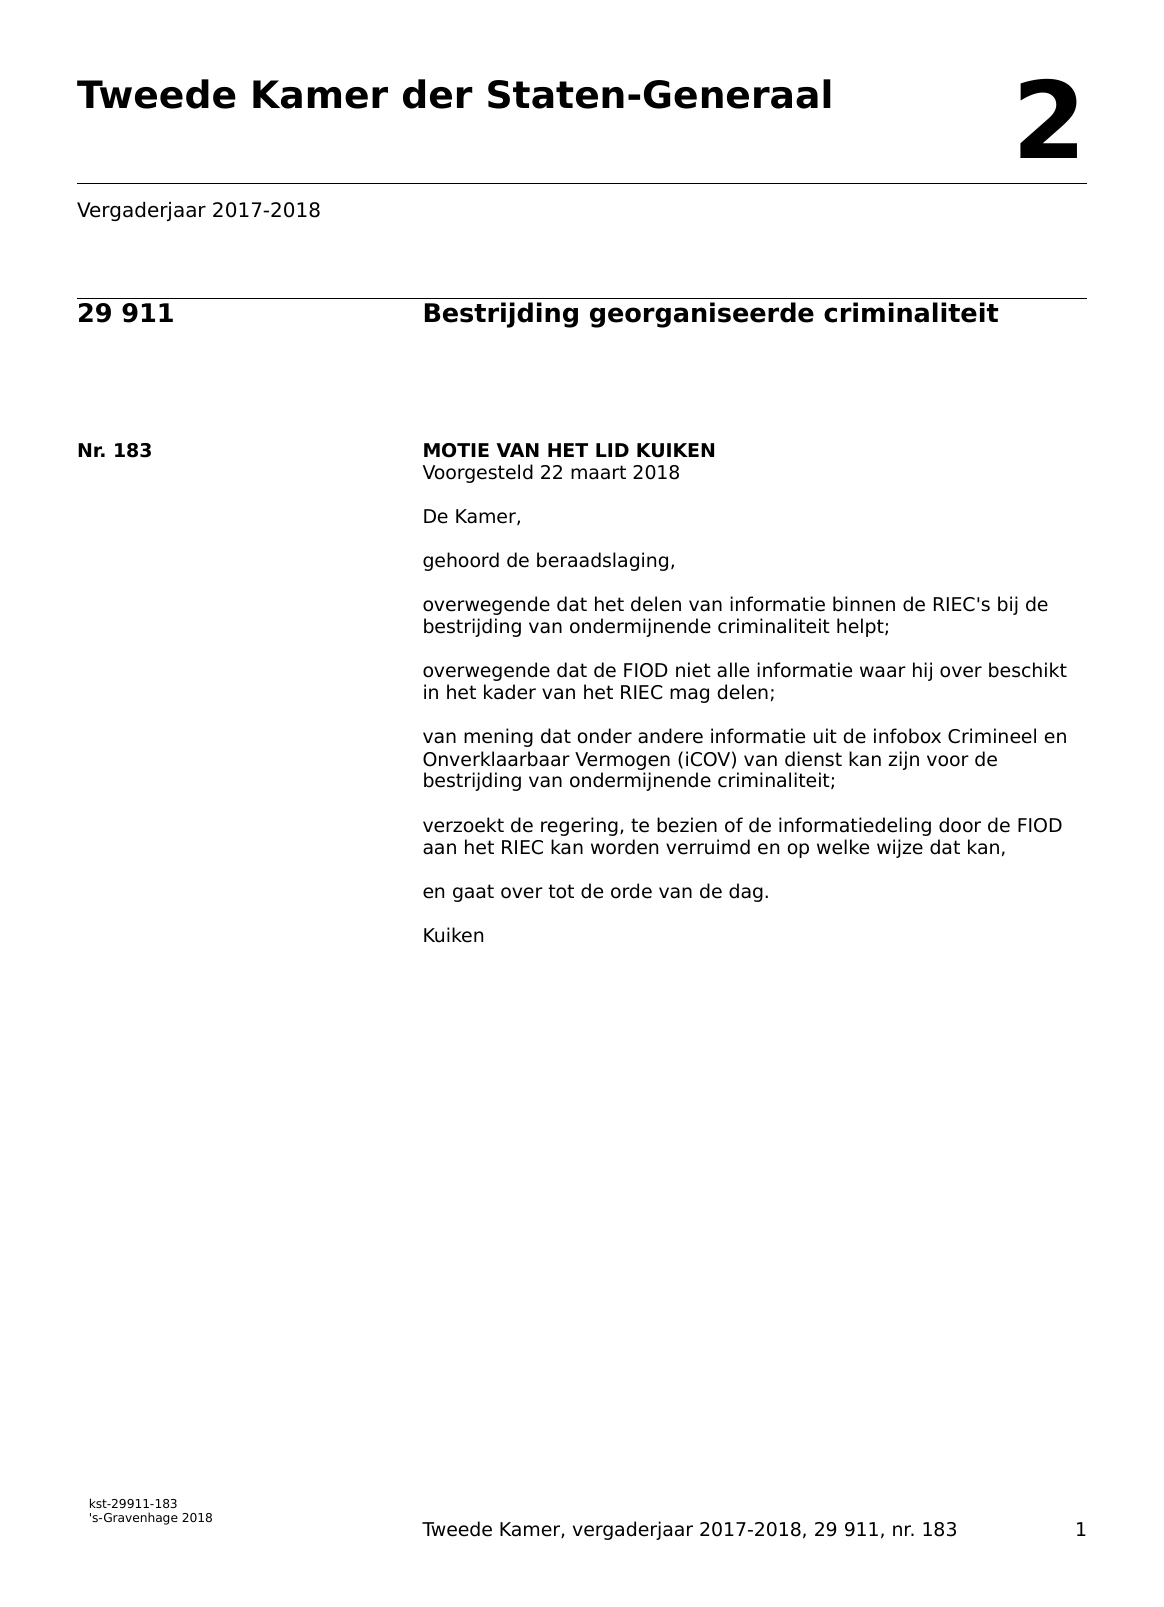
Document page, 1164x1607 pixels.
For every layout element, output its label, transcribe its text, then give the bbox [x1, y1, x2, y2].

table_cell Vergaderjaar 2017-2018 [77, 184, 1087, 298]
text van mening dat onder andere informatie uit de infobox Crimineel en Onverklaarbaar Vermogen (iCOV) van dienst kan zijn voor de bestrijding van ondermijnende criminaliteit; [422, 726, 1087, 792]
text en gaat over tot de orde van de dag. [422, 881, 1087, 903]
table_header Tweede Kamer der Staten-Generaal [77, 59, 886, 183]
text kst-29911-183 [88, 1497, 323, 1511]
table_header 2 [886, 59, 1087, 183]
text overwegende dat de FIOD niet alle informatie waar hij over beschikt in het kader van het RIEC mag delen; [422, 660, 1087, 704]
text overwegende dat het delen van informatie binnen de RIEC's bij de bestrijding van ondermijnende criminaliteit helpt; [422, 594, 1087, 638]
text De Kamer, [422, 506, 1087, 528]
text Kuiken [422, 925, 1087, 947]
subtitle Nr. 183 MOTIE VAN HET LID KUIKEN [77, 440, 1087, 462]
text 's-Gravenhage 2018 [88, 1511, 323, 1525]
text Voorgesteld 22 maart 2018 [422, 462, 1087, 484]
text gehoord de beraadslaging, [422, 550, 1087, 572]
subtitle 29 911 Bestrijding georganiseerde criminaliteit [77, 299, 1087, 329]
text verzoekt de regering, te bezien of de informatiedeling door de FIOD aan het RIEC kan worden verruimd en op welke wijze dat kan, [422, 814, 1087, 858]
